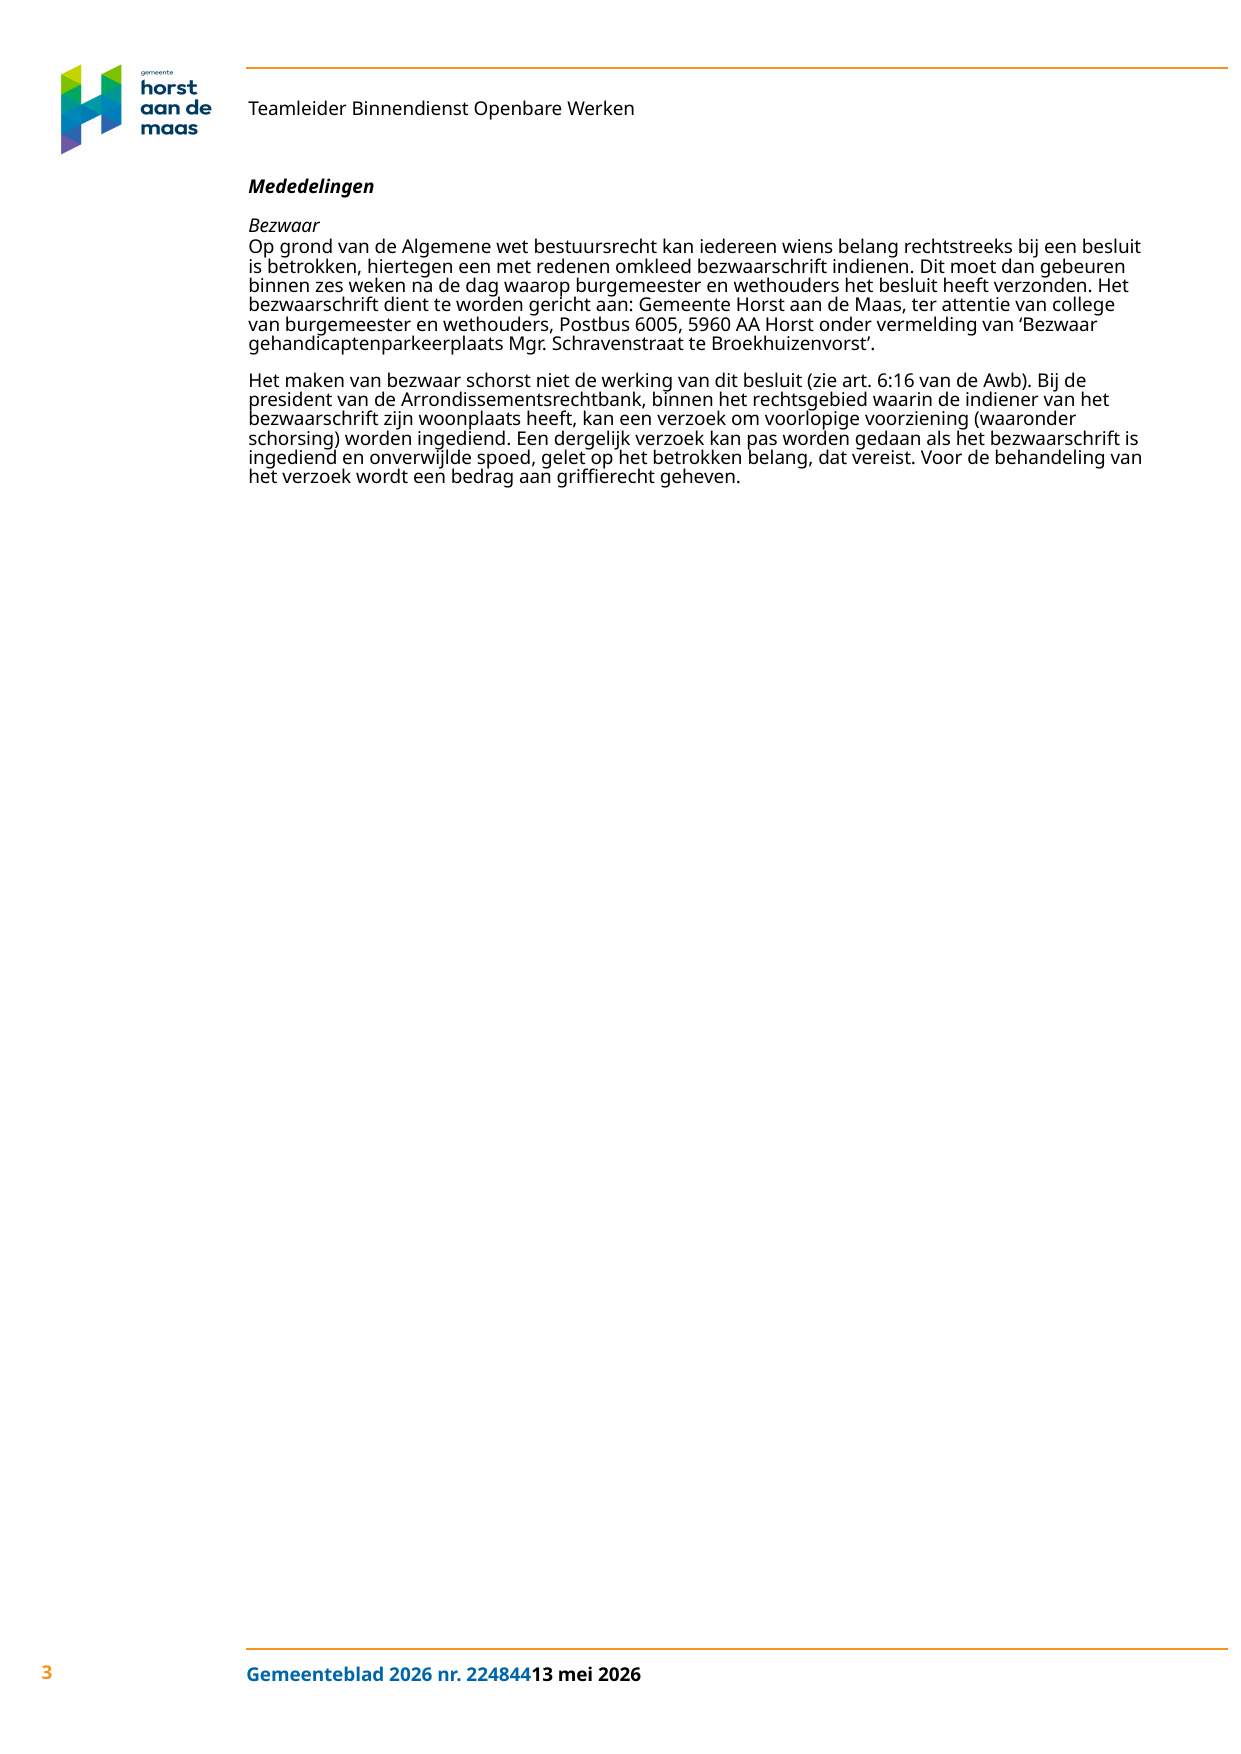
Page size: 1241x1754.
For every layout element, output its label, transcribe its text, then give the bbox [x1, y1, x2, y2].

text Teamleider Binnendienst Openbare Werken [248, 95, 1152, 121]
text Het maken van bezwaar schorst niet de werking van dit besluit (zie art. 6:16 van de Awb). Bij de president van de Arrondissementsrechtbank, binnen het rechtsgebied waarin de indiener van het bezwaarschrift zijn woonplaats heeft, kan een verzoek om voorlopige voorziening (waaronder schorsing) worden ingediend. Een dergelijk verzoek kan pas worden gedaan als het bezwaarschrift is ingediend en onverwijlde spoed, gelet op het betrokken belang, dat vereist. Voor de behandeling van het verzoek wordt een bedrag aan griffierecht geheven. [248, 372, 1152, 487]
text Bezwaar [248, 213, 1152, 238]
text Mededelingen [248, 173, 1152, 199]
text Op grond van de Algemene wet bestuursrecht kan iedereen wiens belang rechtstreeks bij een besluit is betrokken, hiertegen een met redenen omkleed bezwaarschrift indienen. Dit moet dan gebeuren binnen zes weken na de dag waarop burgemeester en wethouders het besluit heeft verzonden. Het bezwaarschrift dient te worden gericht aan: Gemeente Horst aan de Maas, ter attentie van college van burgemeester en wethouders, Postbus 6005, 5960 AA Horst onder vermelding van ‘Bezwaar gehandicaptenparkeerplaats Mgr. Schravenstraat te Broekhuizenvorst’. [248, 238, 1152, 354]
picture [41, 47, 231, 172]
